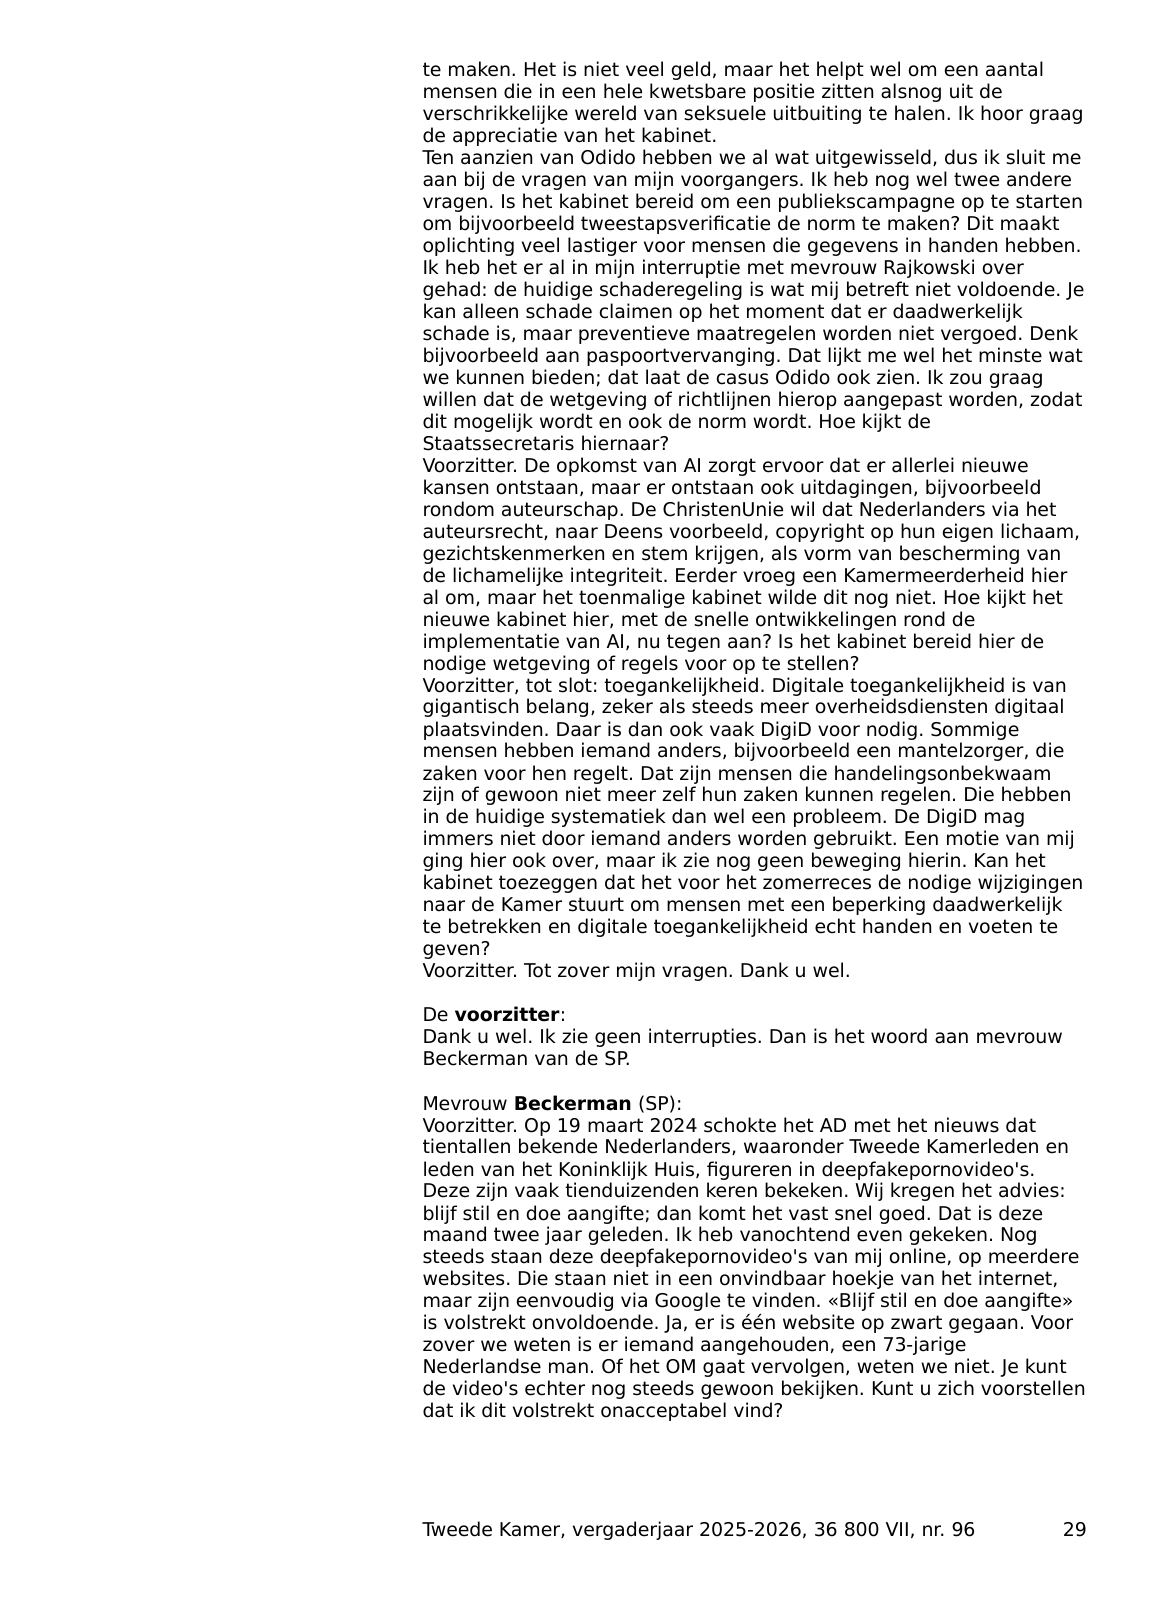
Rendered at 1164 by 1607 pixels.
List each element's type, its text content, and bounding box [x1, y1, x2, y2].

text Voorzitter. Tot zover mijn vragen. Dank u wel. [422, 960, 1087, 982]
text Ten aanzien van Odido hebben we al wat uitgewisseld, dus ik sluit me aan bij de vragen van mijn voorgangers. Ik heb nog wel twee andere vragen. Is het kabinet bereid om een publiekscampagne op te starten om bijvoorbeeld tweestapsverificatie de norm te maken? Dit maakt oplichting veel lastiger voor mensen die gegevens in handen hebben. Ik heb het er al in mijn interruptie met mevrouw Rajkowski over gehad: de huidige schaderegeling is wat mij betreft niet voldoende. Je kan alleen schade claimen op het moment dat er daadwerkelijk schade is, maar preventieve maatregelen worden niet vergoed. Denk bijvoorbeeld aan paspoortvervanging. Dat lijkt me wel het minste wat we kunnen bieden; dat laat de casus Odido ook zien. Ik zou graag willen dat de wetgeving of richtlijnen hierop aangepast worden, zodat dit mogelijk wordt en ook de norm wordt. Hoe kijkt de Staatssecretaris hiernaar? [422, 147, 1087, 455]
text De voorzitter: [422, 1004, 1087, 1026]
text Voorzitter. De opkomst van AI zorgt ervoor dat er allerlei nieuwe kansen ontstaan, maar er ontstaan ook uitdagingen, bijvoorbeeld rondom auteurschap. De ChristenUnie wil dat Nederlanders via het auteursrecht, naar Deens voorbeeld, copyright op hun eigen lichaam, gezichtskenmerken en stem krijgen, als vorm van bescherming van de lichamelijke integriteit. Eerder vroeg een Kamermeerderheid hier al om, maar het toenmalige kabinet wilde dit nog niet. Hoe kijkt het nieuwe kabinet hier, met de snelle ontwikkelingen rond de implementatie van AI, nu tegen aan? Is het kabinet bereid hier de nodige wetgeving of regels voor op te stellen? [422, 455, 1087, 674]
text Mevrouw Beckerman (SP): [422, 1092, 1087, 1114]
text te maken. Het is niet veel geld, maar het helpt wel om een aantal mensen die in een hele kwetsbare positie zitten alsnog uit de verschrikkelijke wereld van seksuele uitbuiting te halen. Ik hoor graag de appreciatie van het kabinet. [422, 59, 1087, 147]
text Voorzitter, tot slot: toegankelijkheid. Digitale toegankelijkheid is van gigantisch belang, zeker als steeds meer overheidsdiensten digitaal plaatsvinden. Daar is dan ook vaak DigiD voor nodig. Sommige mensen hebben iemand anders, bijvoorbeeld een mantelzorger, die zaken voor hen regelt. Dat zijn mensen die handelingsonbekwaam zijn of gewoon niet meer zelf hun zaken kunnen regelen. Die hebben in de huidige systematiek dan wel een probleem. De DigiD mag immers niet door iemand anders worden gebruikt. Een motie van mij ging hier ook over, maar ik zie nog geen beweging hierin. Kan het kabinet toezeggen dat het voor het zomerreces de nodige wijzigingen naar de Kamer stuurt om mensen met een beperking daadwerkelijk te betrekken en digitale toegankelijkheid echt handen en voeten te geven? [422, 674, 1087, 960]
text Voorzitter. Op 19 maart 2024 schokte het AD met het nieuws dat tientallen bekende Nederlanders, waaronder Tweede Kamerleden en leden van het Koninklijk Huis, figureren in deepfakepornovideo's. Deze zijn vaak tienduizenden keren bekeken. Wij kregen het advies: blijf stil en doe aangifte; dan komt het vast snel goed. Dat is deze maand twee jaar geleden. Ik heb vanochtend even gekeken. Nog steeds staan deze deepfakepornovideo's van mij online, op meerdere websites. Die staan niet in een onvindbaar hoekje van het internet, maar zijn eenvoudig via Google te vinden. «Blijf stil en doe aangifte» is volstrekt onvoldoende. Ja, er is één website op zwart gegaan. Voor zover we weten is er iemand aangehouden, een 73-jarige Nederlandse man. Of het OM gaat vervolgen, weten we niet. Je kunt de video's echter nog steeds gewoon bekijken. Kunt u zich voorstellen dat ik dit volstrekt onacceptabel vind? [422, 1114, 1087, 1422]
text Dank u wel. Ik zie geen interrupties. Dan is het woord aan mevrouw Beckerman van de SP. [422, 1026, 1087, 1070]
